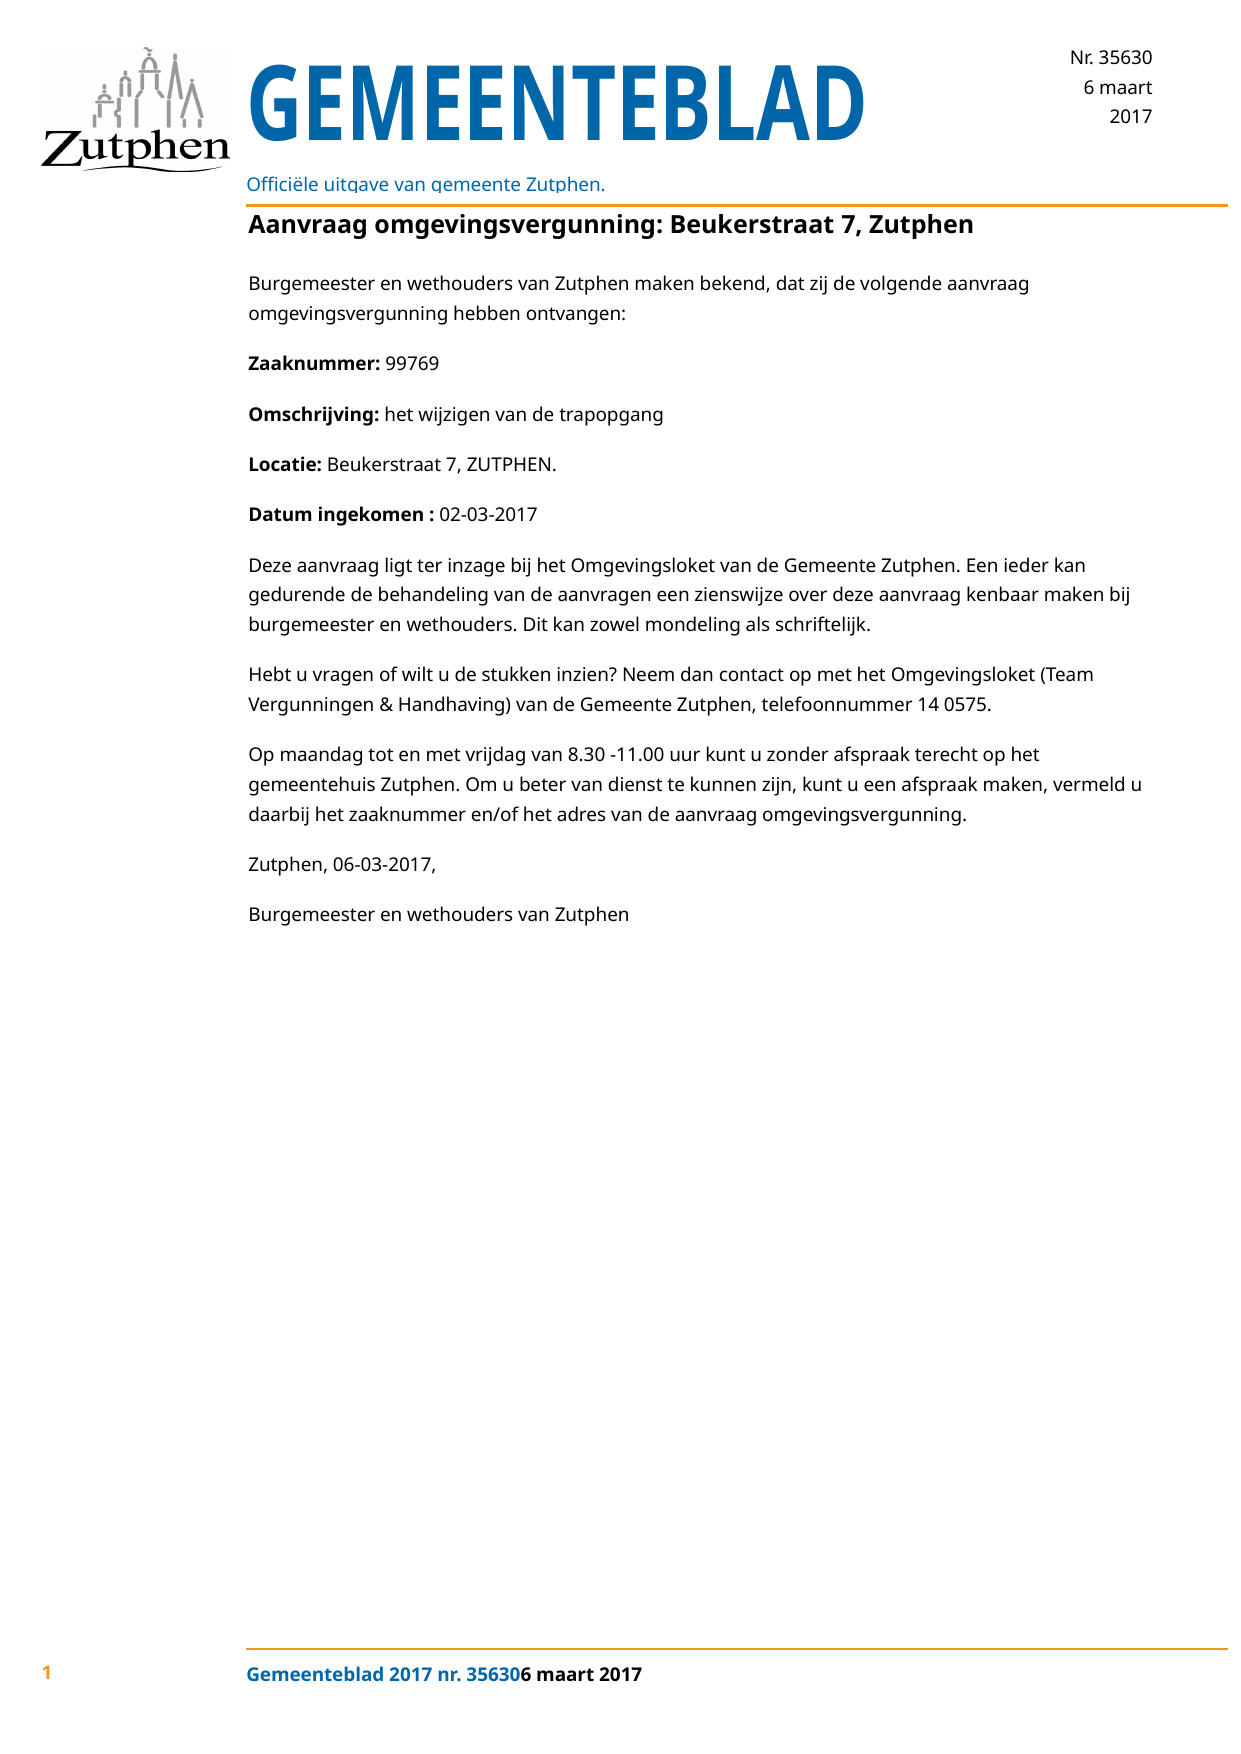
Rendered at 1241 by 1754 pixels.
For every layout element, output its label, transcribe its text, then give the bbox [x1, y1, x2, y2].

text Deze aanvraag ligt ter inzage bij het Omgevingsloket van de Gemeente Zutphen. Een ieder kan gedurende de behandeling van de aanvragen een zienswijze over deze aanvraag kenbaar maken bij burgemeester en wethouders. Dit kan zowel mondeling als schriftelijk. [248, 552, 1152, 637]
text Hebt u vragen of wilt u de stukken inzien? Neem dan contact op met het Omgevingsloket (Team Vergunningen & Handhaving) van de Gemeente Zutphen, telefoonnummer 14 0575. [248, 662, 1152, 717]
picture [41, 47, 231, 172]
text Burgemeester en wethouders van Zutphen [248, 902, 1152, 927]
text Aanvraag omgevingsvergunning: Beukerstraat 7, Zutphen [248, 207, 1152, 241]
text Burgemeester en wethouders van Zutphen maken bekend, dat zij de volgende aanvraag omgevingsvergunning hebben ontvangen: [248, 270, 1152, 326]
text Omschrijving: het wijzigen van de trapopgang [248, 401, 1152, 426]
text Op maandag tot en met vrijdag van 8.30 -11.00 uur kunt u zonder afspraak terecht op het gemeentehuis Zutphen. Om u beter van dienst te kunnen zijn, kunt u een afspraak maken, vermeld u daarbij het zaaknummer en/of het adres van de aanvraag omgevingsvergunning. [248, 742, 1152, 826]
text Zaaknummer: 99769 [248, 350, 1152, 376]
text Datum ingekomen : 02-03-2017 [248, 502, 1152, 527]
text Zutphen, 06-03-2017, [248, 851, 1152, 877]
text Locatie: Beukerstraat 7, ZUTPHEN. [248, 451, 1152, 477]
